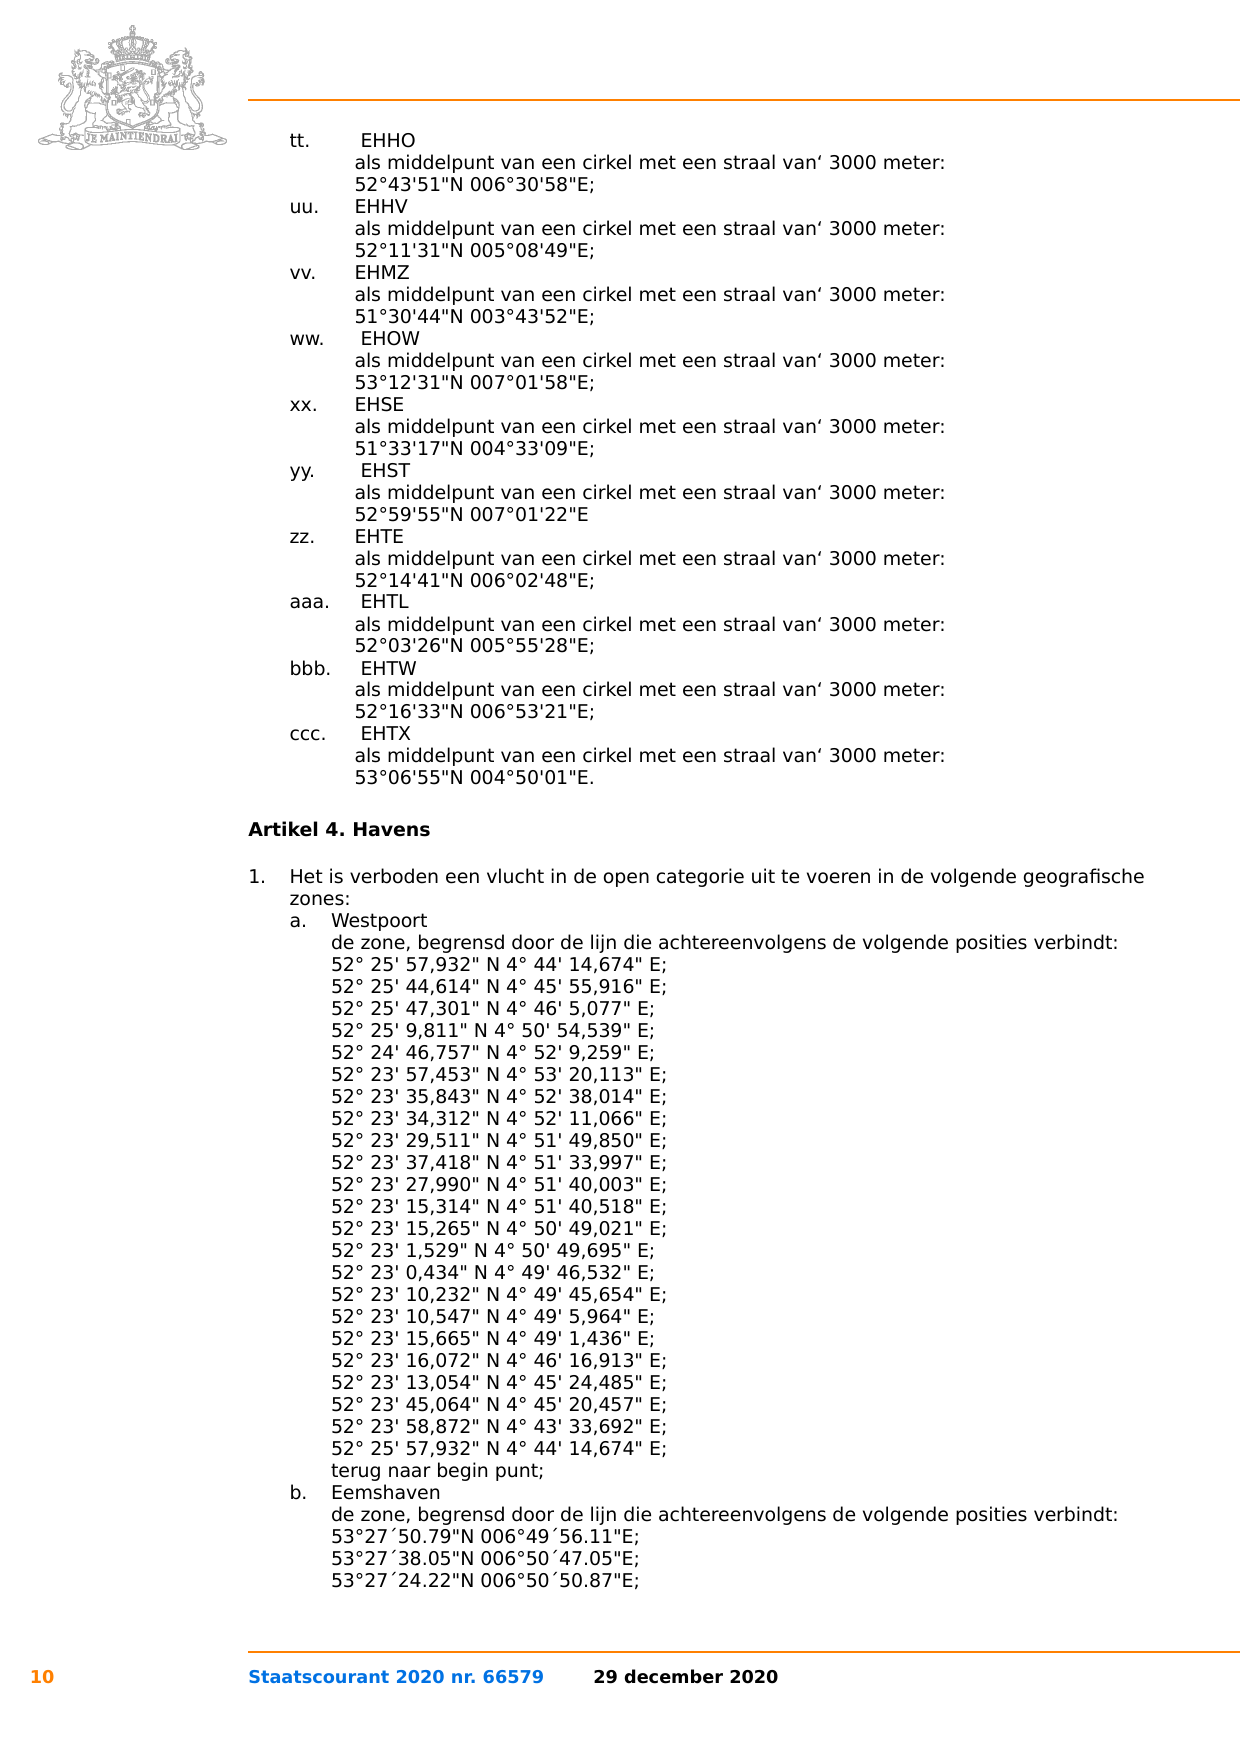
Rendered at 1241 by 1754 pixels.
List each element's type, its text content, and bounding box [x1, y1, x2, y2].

text als middelpunt van een cirkel met een straal van‘ 3000 meter: [354, 284, 1163, 306]
text bbb. EHTW [289, 657, 1163, 679]
text 53°12'31"N 007°01'58"E; [354, 372, 1163, 394]
text vv. EHMZ [289, 262, 1163, 284]
text 52° 23' 10,547" N 4° 49' 5,964" E; [331, 1306, 1163, 1328]
text ccc. EHTX [289, 723, 1163, 745]
text de zone, begrensd door de lijn die achtereenvolgens de volgende posities verbindt: [331, 932, 1163, 954]
text xx. EHSE [289, 394, 1163, 416]
text 52° 23' 0,434" N 4° 49' 46,532" E; [331, 1262, 1163, 1284]
subtitle Artikel 4. Havens [248, 819, 1163, 841]
text 52° 23' 29,511" N 4° 51' 49,850" E; [331, 1130, 1163, 1152]
text terug naar begin punt; [331, 1460, 1163, 1482]
text als middelpunt van een cirkel met een straal van‘ 3000 meter: [354, 350, 1163, 372]
text 52° 23' 35,843" N 4° 52' 38,014" E; [331, 1086, 1163, 1108]
text 53°06'55"N 004°50'01"E. [354, 767, 1163, 789]
text 52° 23' 16,072" N 4° 46' 16,913" E; [331, 1350, 1163, 1372]
text als middelpunt van een cirkel met een straal van‘ 3000 meter: [354, 482, 1163, 503]
text 52° 23' 34,312" N 4° 52' 11,066" E; [331, 1108, 1163, 1130]
text de zone, begrensd door de lijn die achtereenvolgens de volgende posities verbindt: 53°27´50.79"N 006°49´56.11"E; [331, 1504, 1163, 1548]
text b. Eemshaven [289, 1482, 1163, 1504]
text als middelpunt van een cirkel met een straal van‘ 3000 meter: [354, 745, 1163, 767]
text 52° 23' 13,054" N 4° 45' 24,485" E; [331, 1372, 1163, 1394]
text ww. EHOW [289, 328, 1163, 350]
text tt. EHHO [289, 130, 1163, 152]
text 52° 23' 27,990" N 4° 51' 40,003" E; [331, 1174, 1163, 1196]
text 52°16'33"N 006°53'21"E; [354, 701, 1163, 723]
text 52° 25' 9,811" N 4° 50' 54,539" E; [331, 1020, 1163, 1042]
text 52°14'41"N 006°02'48"E; [354, 569, 1163, 591]
text a. Westpoort [289, 910, 1163, 932]
text als middelpunt van een cirkel met een straal van‘ 3000 meter: [354, 218, 1163, 240]
text uu. EHHV [289, 196, 1163, 218]
text 52° 24' 46,757" N 4° 52' 9,259" E; [331, 1042, 1163, 1064]
text als middelpunt van een cirkel met een straal van‘ 3000 meter: [354, 679, 1163, 701]
text 52°03'26"N 005°55'28"E; [354, 635, 1163, 657]
text als middelpunt van een cirkel met een straal van‘ 3000 meter: [354, 613, 1163, 635]
text als middelpunt van een cirkel met een straal van‘ 3000 meter: [354, 416, 1163, 438]
text als middelpunt van een cirkel met een straal van‘ 3000 meter: [354, 152, 1163, 174]
text yy. EHST [289, 459, 1163, 482]
text 52° 25' 44,614" N 4° 45' 55,916" E; [331, 976, 1163, 998]
text 52° 25' 47,301" N 4° 46' 5,077" E; [331, 998, 1163, 1020]
text 52°59'55"N 007°01'22"E [354, 503, 1163, 526]
text 52°43'51"N 006°30'58"E; [354, 174, 1163, 196]
picture [38, 25, 227, 150]
text als middelpunt van een cirkel met een straal van‘ 3000 meter: [354, 547, 1163, 569]
text 52° 23' 15,265" N 4° 50' 49,021" E; [331, 1218, 1163, 1240]
text aaa. EHTL [289, 591, 1163, 613]
text 52° 23' 1,529" N 4° 50' 49,695" E; [331, 1240, 1163, 1262]
text 51°30'44"N 003°43'52"E; [354, 306, 1163, 328]
text 52°11'31"N 005°08'49"E; [354, 240, 1163, 262]
text 52° 23' 10,232" N 4° 49' 45,654" E; [331, 1284, 1163, 1306]
text 53°27´24.22"N 006°50´50.87"E; [331, 1569, 1163, 1592]
text 53°27´38.05"N 006°50´47.05"E; [331, 1548, 1163, 1569]
text 51°33'17"N 004°33'09"E; [354, 438, 1163, 459]
text 52° 23' 15,665" N 4° 49' 1,436" E; [331, 1328, 1163, 1350]
text 52° 25' 57,932" N 4° 44' 14,674" E; [331, 1438, 1163, 1460]
text zz. EHTE [289, 526, 1163, 547]
text 52° 23' 58,872" N 4° 43' 33,692" E; [331, 1416, 1163, 1438]
text 52° 23' 37,418" N 4° 51' 33,997" E; [331, 1152, 1163, 1174]
text 52° 25' 57,932" N 4° 44' 14,674" E; [331, 954, 1163, 976]
text 52° 23' 45,064" N 4° 45' 20,457" E; [331, 1394, 1163, 1416]
text 1. Het is verboden een vlucht in de open categorie uit te voeren in de volgende geografische zones: [248, 866, 1163, 910]
text 52° 23' 15,314" N 4° 51' 40,518" E; [331, 1196, 1163, 1218]
text 52° 23' 57,453" N 4° 53' 20,113" E; [331, 1064, 1163, 1086]
